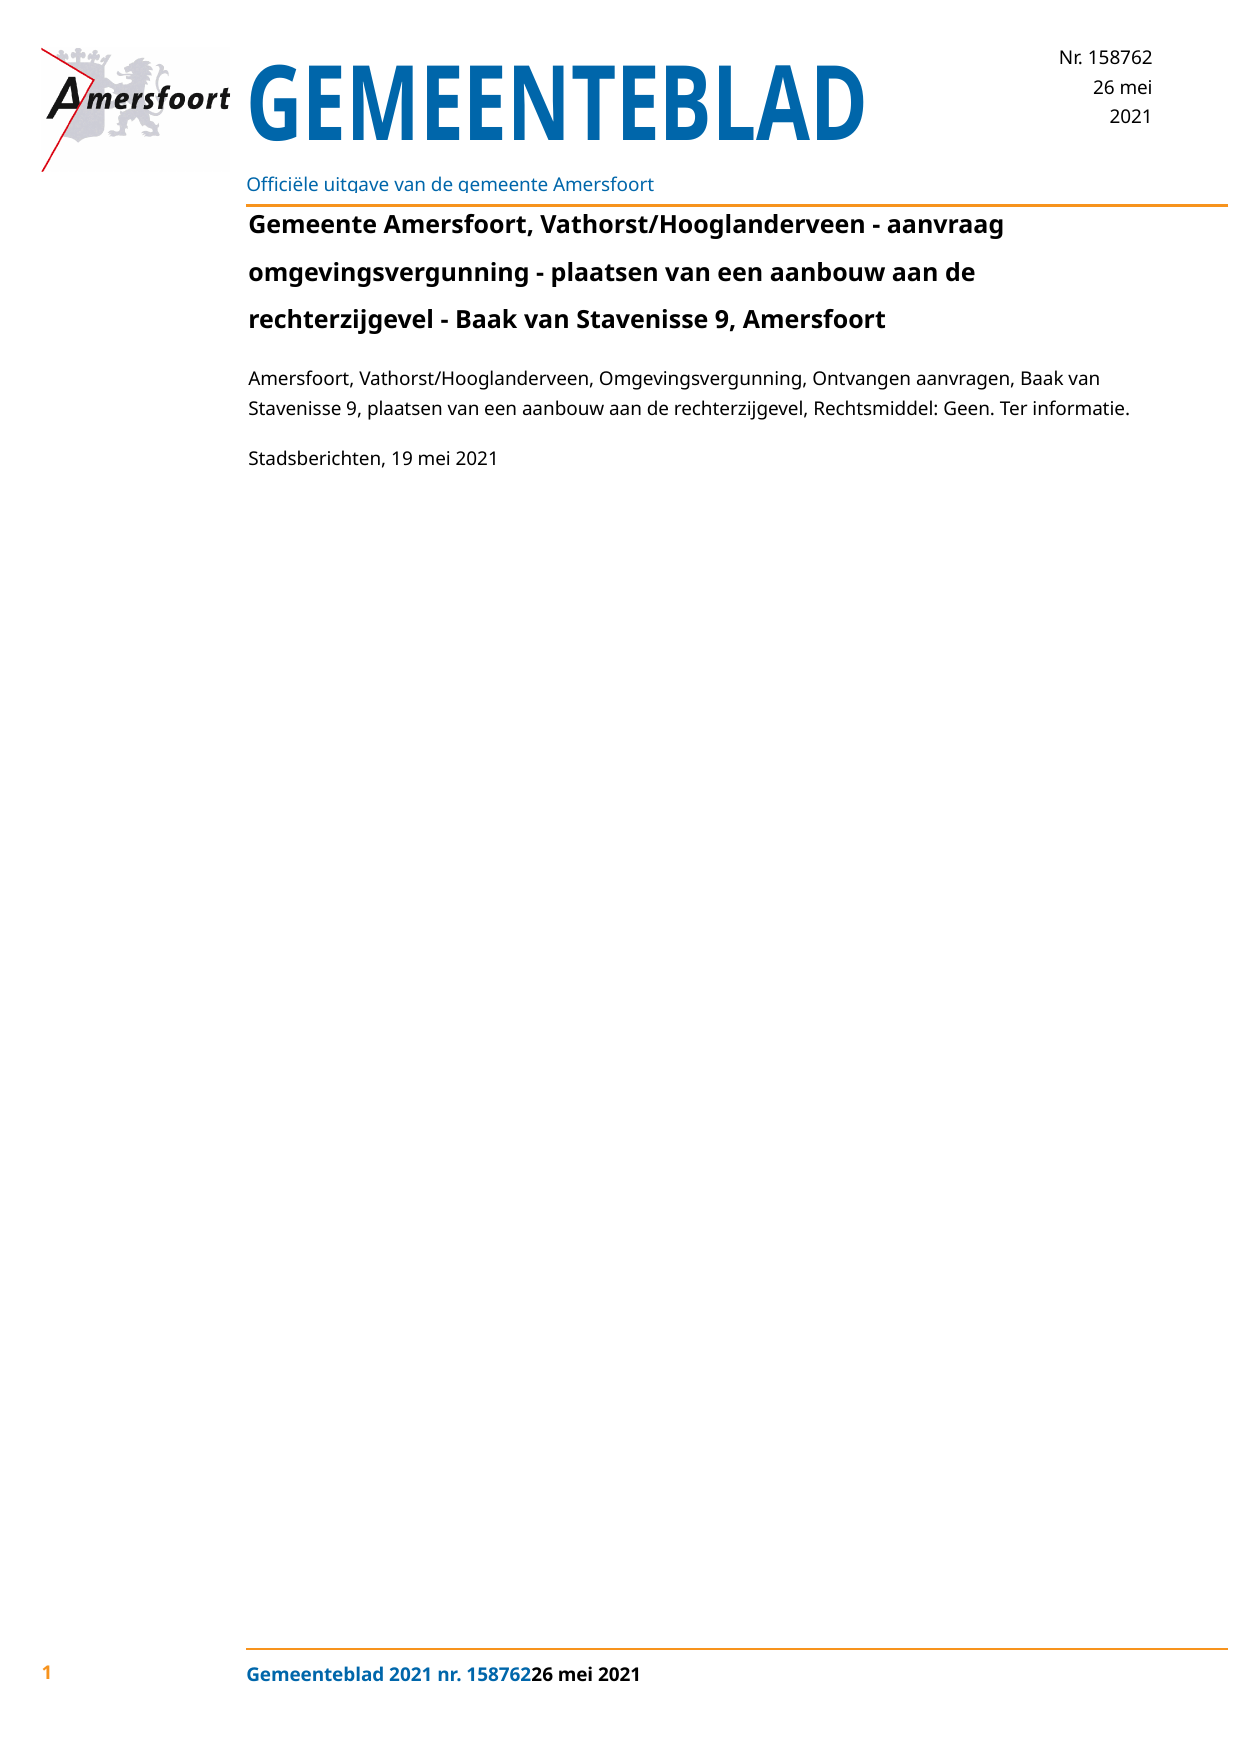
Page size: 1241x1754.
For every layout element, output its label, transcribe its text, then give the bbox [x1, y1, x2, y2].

text Amersfoort, Vathorst/Hooglanderveen, Omgevingsvergunning, Ontvangen aanvragen, Baak van Stavenisse 9, plaatsen van een aanbouw aan de rechterzijgevel, Rechtsmiddel: Geen. Ter informatie. [248, 366, 1152, 421]
picture [41, 47, 231, 172]
text Stadsberichten, 19 mei 2021 [248, 446, 1152, 471]
text Gemeente Amersfoort, Vathorst/Hooglanderveen - aanvraag omgevingsvergunning - plaatsen van een aanbouw aan de rechterzijgevel - Baak van Stavenisse 9, Amersfoort [248, 207, 1152, 336]
